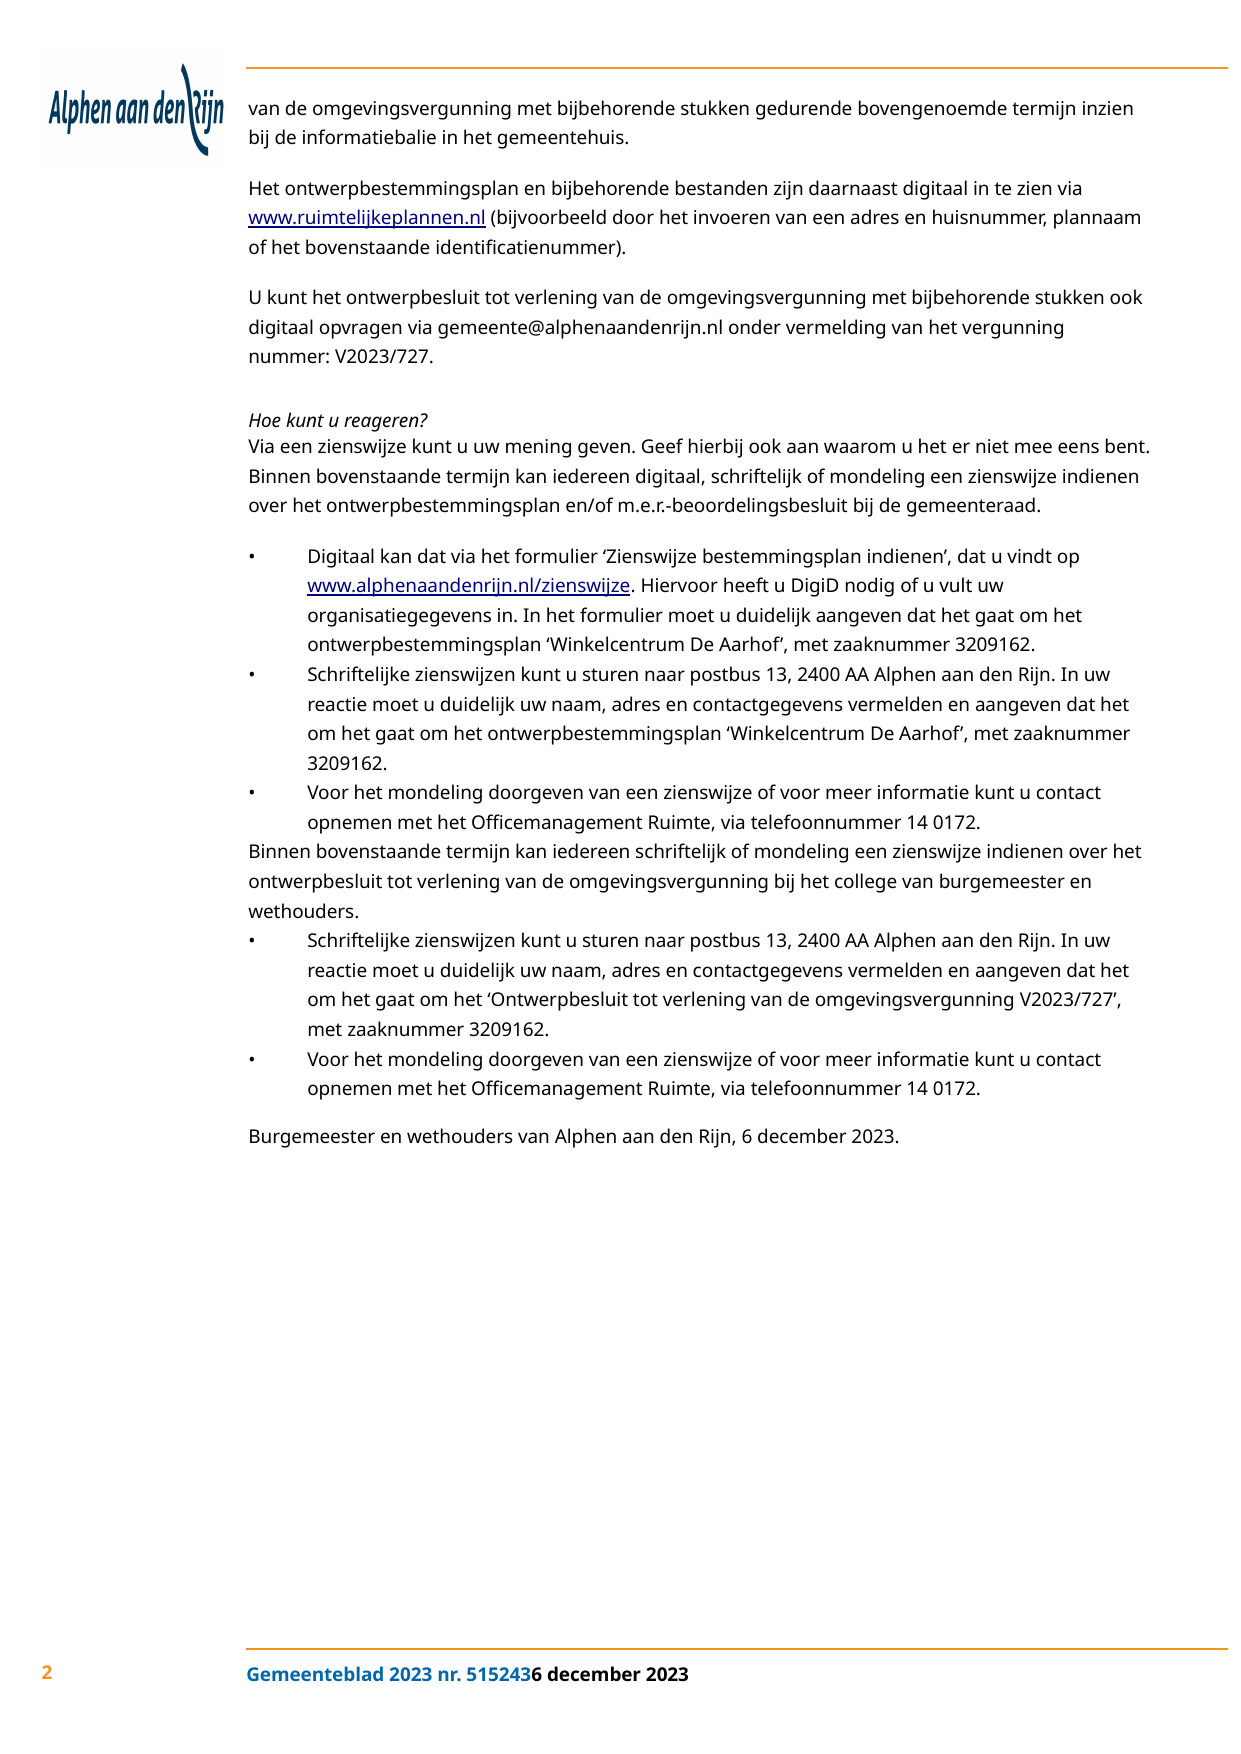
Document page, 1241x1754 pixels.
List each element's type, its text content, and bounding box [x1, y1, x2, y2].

text Binnen bovenstaande termijn kan iedereen schriftelijk of mondeling een zienswijze indienen over het ontwerpbesluit tot verlening van de omgevingsvergunning bij het college van burgemeester en wethouders. [248, 839, 1152, 923]
picture [41, 47, 231, 172]
list Schriftelijke zienswijzen kunt u sturen naar postbus 13, 2400 AA Alphen aan den Rijn. In uw reactie moet u duidelijk uw naam, adres en contactgegevens vermelden en aangeven dat het om het gaat om het ‘Ontwerpbesluit tot verlening van de omgevingsvergunning V2023/727’, met zaaknummer 3209162. [248, 927, 1152, 1042]
text U kunt het ontwerpbesluit tot verlening van de omgevingsvergunning met bijbehorende stukken ook digitaal opvragen via gemeente@alphenaandenrijn.nl onder vermelding van het vergunning nummer: V2023/727. [248, 284, 1152, 369]
list Voor het mondeling doorgeven van een zienswijze of voor meer informatie kunt u contact opnemen met het Officemanagement Ruimte, via telefoonnummer 14 0172. [248, 779, 1152, 835]
list Schriftelijke zienswijzen kunt u sturen naar postbus 13, 2400 AA Alphen aan den Rijn. In uw reactie moet u duidelijk uw naam, adres en contactgegevens vermelden en aangeven dat het om het gaat om het ontwerpbestemmingsplan ‘Winkelcentrum De Aarhof’, met zaaknummer 3209162. [248, 661, 1152, 776]
text Hoe kunt u reageren? [248, 407, 1152, 433]
text Het ontwerpbestemmingsplan en bijbehorende bestanden zijn daarnaast digitaal in te zien via www.ruimtelijkeplannen.nl (bijvoorbeeld door het invoeren van een adres en huisnummer, plannaam of het bovenstaande identificatienummer). [248, 175, 1152, 260]
list Voor het mondeling doorgeven van een zienswijze of voor meer informatie kunt u contact opnemen met het Officemanagement Ruimte, via telefoonnummer 14 0172. [248, 1046, 1152, 1101]
text van de omgevingsvergunning met bijbehorende stukken gedurende bovengenoemde termijn inzien bij de informatiebalie in het gemeentehuis. [248, 95, 1152, 150]
text Via een zienswijze kunt u uw mening geven. Geef hierbij ook aan waarom u het er niet mee eens bent. Binnen bovenstaande termijn kan iedereen digitaal, schriftelijk of mondeling een zienswijze indienen over het ontwerpbestemmingsplan en/of m.e.r.-beoordelingsbesluit bij de gemeenteraad. [248, 433, 1152, 518]
list Digitaal kan dat via het formulier ‘Zienswijze bestemmingsplan indienen’, dat u vindt op www.alphenaandenrijn.nl/zienswijze. Hiervoor heeft u DigiD nodig of u vult uw organisatiegegevens in. In het formulier moet u duidelijk aangeven dat het gaat om het ontwerpbestemmingsplan ‘Winkelcentrum De Aarhof’, met zaaknummer 3209162. [248, 543, 1152, 657]
text Burgemeester en wethouders van Alphen aan den Rijn, 6 december 2023. [248, 1123, 1152, 1149]
